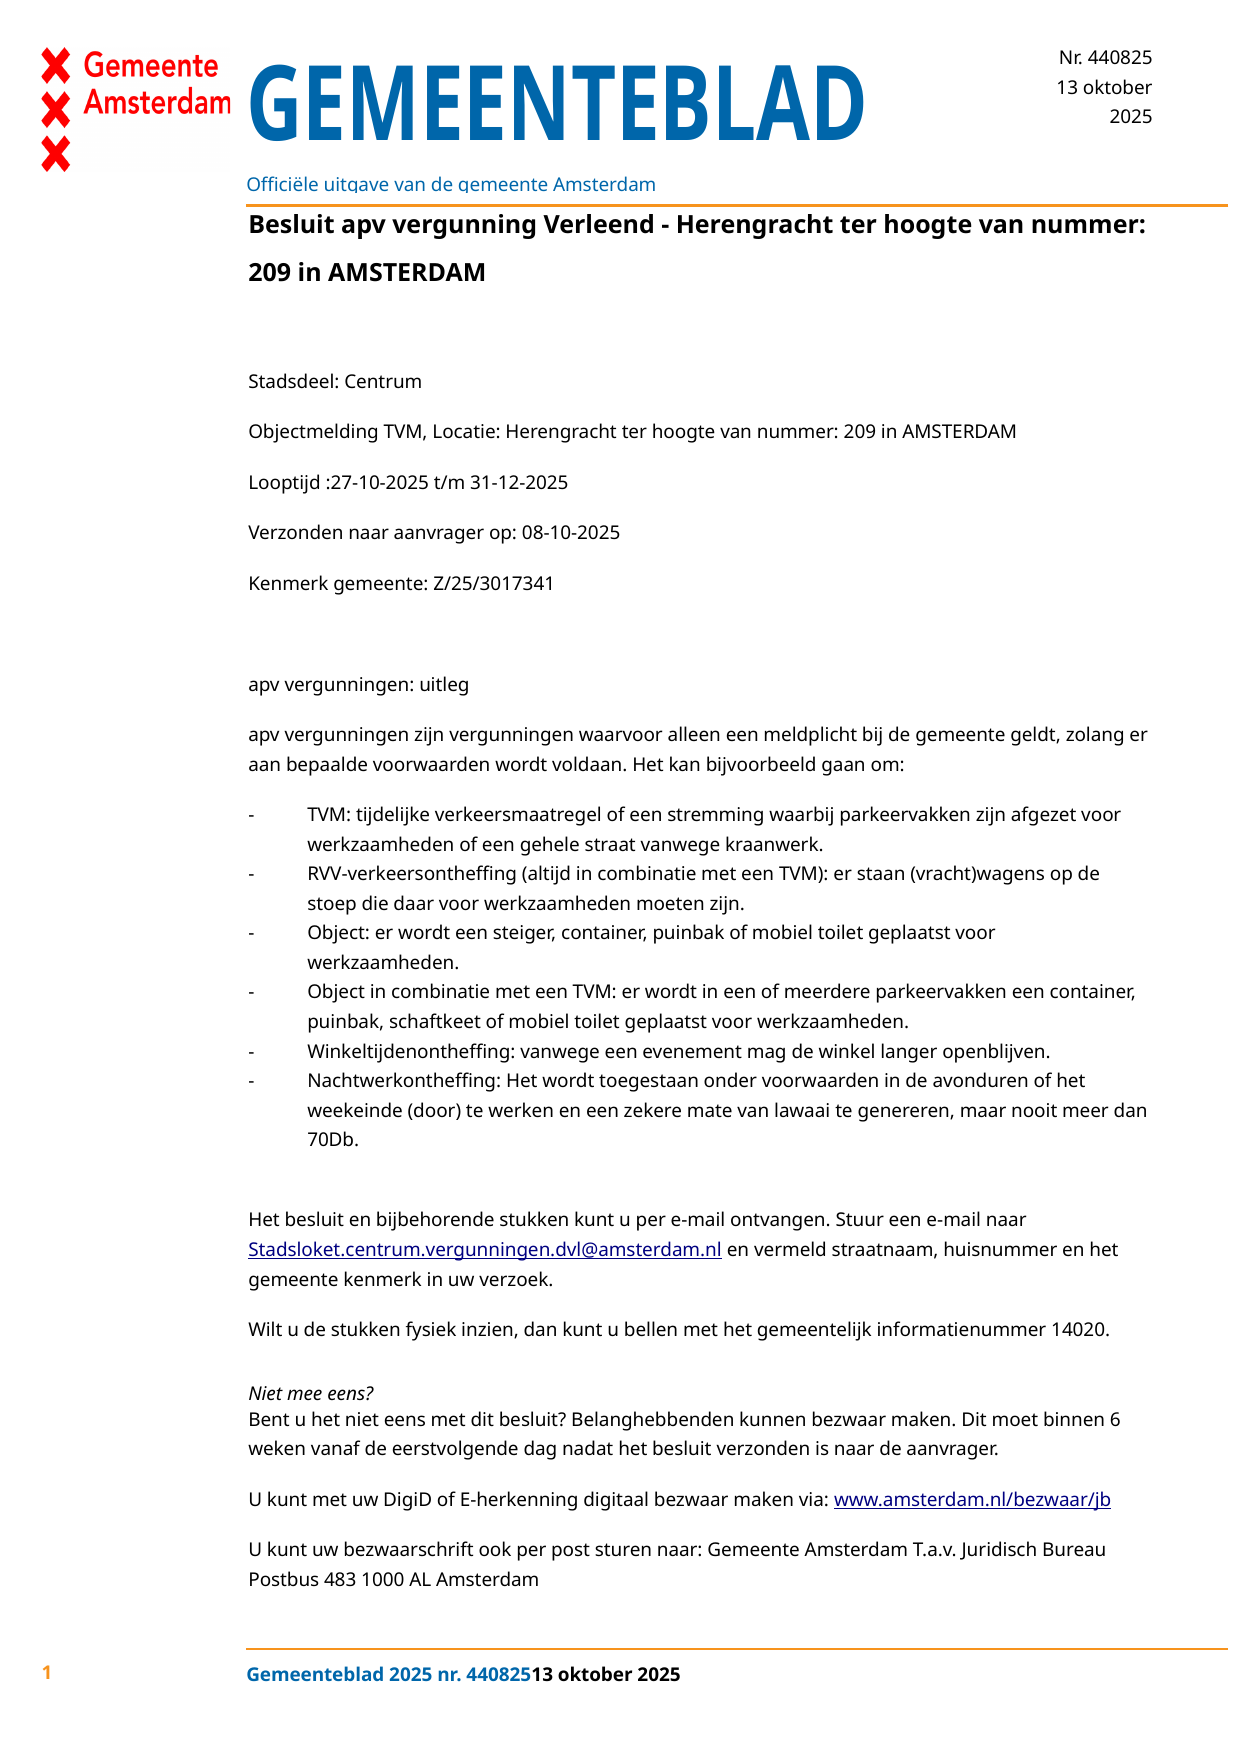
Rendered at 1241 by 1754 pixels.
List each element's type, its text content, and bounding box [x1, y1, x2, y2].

text Wilt u de stukken fysiek inzien, dan kunt u bellen met het gemeentelijk informatienummer 14020. [248, 1316, 1152, 1342]
text Bent u het niet eens met dit besluit? Belanghebbenden kunnen bezwaar maken. Dit moet binnen 6 weken vanaf de eerstvolgende dag nadat het besluit verzonden is naar de aanvrager. [248, 1406, 1152, 1461]
text apv vergunningen zijn vergunningen waarvoor alleen een meldplicht bij de gemeente geldt, zolang er aan bepaalde voorwaarden wordt voldaan. Het kan bijvoorbeeld gaan om: [248, 721, 1152, 777]
text Besluit apv vergunning Verleend - Herengracht ter hoogte van nummer: 209 in AMSTERDAM [248, 207, 1152, 288]
text Stadsdeel: Centrum [248, 368, 1152, 394]
list TVM: tijdelijke verkeersmaatregel of een stremming waarbij parkeervakken zijn afgezet voor werkzaamheden of een gehele straat vanwege kraanwerk. [248, 801, 1152, 857]
text Kenmerk gemeente: Z/25/3017341 [248, 570, 1152, 596]
text Verzonden naar aanvrager op: 08-10-2025 [248, 519, 1152, 545]
text Het besluit en bijbehorende stukken kunt u per e-mail ontvangen. Stuur een e-mail naar Stadsloket.centrum.vergunningen.dvl@amsterdam.nl en vermeld straatnaam, huisnummer en het gemeente kenmerk in uw verzoek. [248, 1207, 1152, 1292]
text Niet mee eens? [248, 1380, 1152, 1406]
list Object: er wordt een steiger, container, puinbak of mobiel toilet geplaatst voor werkzaamheden. [248, 919, 1152, 975]
list Nachtwerkontheffing: Het wordt toegestaan onder voorwaarden in de avonduren of het weekeinde (door) te werken en een zekere mate van lawaai te genereren, maar nooit meer dan 70Db. [248, 1067, 1152, 1152]
list RVV-verkeersontheffing (altijd in combinatie met een TVM): er staan (vracht)wagens op de stoep die daar voor werkzaamheden moeten zijn. [248, 860, 1152, 916]
text Objectmelding TVM, Locatie: Herengracht ter hoogte van nummer: 209 in AMSTERDAM [248, 419, 1152, 444]
list Winkeltijdenontheffing: vanwege een evenement mag de winkel langer openblijven. [248, 1038, 1152, 1064]
text U kunt met uw DigiD of E-herkenning digitaal bezwaar maken via: www.amsterdam.nl/bezwaar/jb [248, 1486, 1152, 1512]
list Object in combinatie met een TVM: er wordt in een of meerdere parkeervakken een container, puinbak, schaftkeet of mobiel toilet geplaatst voor werkzaamheden. [248, 979, 1152, 1034]
text Looptijd :27-10-2025 t/m 31-12-2025 [248, 469, 1152, 495]
text apv vergunningen: uitleg [248, 671, 1152, 697]
text U kunt uw bezwaarschrift ook per post sturen naar: Gemeente Amsterdam T.a.v. Juridisch Bureau Postbus 483 1000 AL Amsterdam [248, 1536, 1152, 1592]
picture [41, 47, 231, 172]
